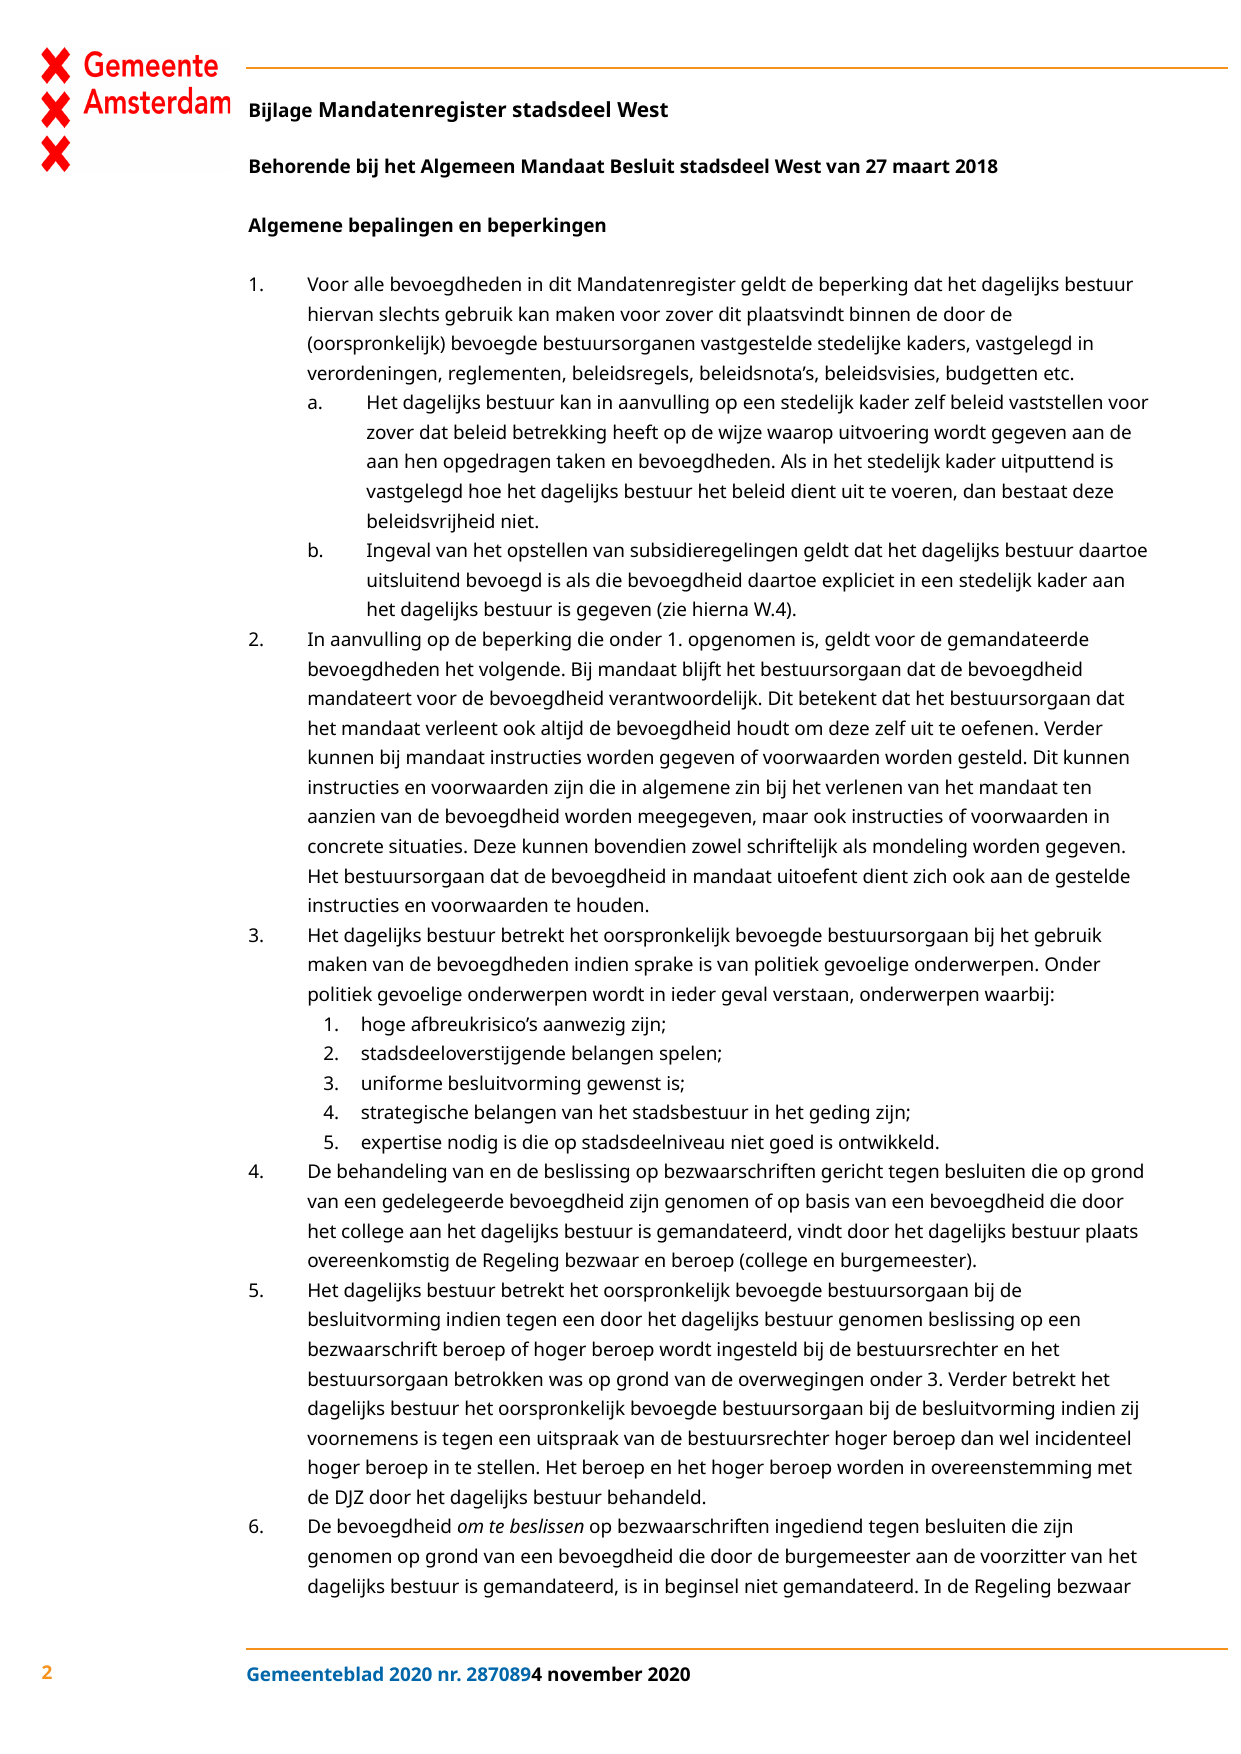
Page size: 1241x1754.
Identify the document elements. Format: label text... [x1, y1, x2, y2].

text Bijlage Mandatenregister stadsdeel West [248, 95, 1152, 123]
list expertise nodig is die op stadsdeelniveau niet goed is ontwikkeld. [323, 1129, 1152, 1155]
list De behandeling van en de beslissing op bezwaarschriften gericht tegen besluiten die op grond van een gedelegeerde bevoegdheid zijn genomen of op basis van een bevoegdheid die door het college aan het dagelijks bestuur is gemandateerd, vindt door het dagelijks bestuur plaats overeenkomstig de Regeling bezwaar en beroep (college en burgemeester). [248, 1159, 1152, 1273]
text Algemene bepalingen en beperkingen [248, 212, 1152, 238]
list uniforme besluitvorming gewenst is; [323, 1070, 1152, 1096]
list strategische belangen van het stadsbestuur in het geding zijn; [323, 1099, 1152, 1125]
list Het dagelijks bestuur kan in aanvulling op een stedelijk kader zelf beleid vaststellen voor zover dat beleid betrekking heeft op de wijze waarop uitvoering wordt gegeven aan de aan hen opgedragen taken en bevoegdheden. Als in het stedelijk kader uitputtend is vastgelegd hoe het dagelijks bestuur het beleid dient uit te voeren, dan bestaat deze beleidsvrijheid niet. [307, 389, 1152, 534]
text Behorende bij het Algemeen Mandaat Besluit stadsdeel West van 27 maart 2018 [248, 153, 1152, 179]
list stadsdeeloverstijgende belangen spelen; [323, 1040, 1152, 1066]
list Voor alle bevoegdheden in dit Mandatenregister geldt de beperking dat het dagelijks bestuur hiervan slechts gebruik kan maken voor zover dit plaatsvindt binnen de door de (oorspronkelijk) bevoegde bestuursorganen vastgestelde stedelijke kaders, vastgelegd in verordeningen, reglementen, beleidsregels, beleidsnota’s, beleidsvisies, budgetten etc. [248, 271, 1152, 386]
list De bevoegdheid om te beslissen op bezwaarschriften ingediend tegen besluiten die zijn genomen op grond van een bevoegdheid die door de burgemeester aan de voorzitter van het dagelijks bestuur is gemandateerd, is in beginsel niet gemandateerd. In de Regeling bezwaar [248, 1514, 1152, 1599]
list hoge afbreukrisico’s aanwezig zijn; [323, 1011, 1152, 1037]
list Het dagelijks bestuur betrekt het oorspronkelijk bevoegde bestuursorgaan bij de besluitvorming indien tegen een door het dagelijks bestuur genomen beslissing op een bezwaarschrift beroep of hoger beroep wordt ingesteld bij de bestuursrechter en het bestuursorgaan betrokken was op grond van de overwegingen onder 3. Verder betrekt het dagelijks bestuur het oorspronkelijk bevoegde bestuursorgaan bij de besluitvorming indien zij voornemens is tegen een uitspraak van de bestuursrechter hoger beroep dan wel incidenteel hoger beroep in te stellen. Het beroep en het hoger beroep worden in overeenstemming met de DJZ door het dagelijks bestuur behandeld. [248, 1277, 1152, 1510]
list Ingeval van het opstellen van subsidieregelingen geldt dat het dagelijks bestuur daartoe uitsluitend bevoegd is als die bevoegdheid daartoe expliciet in een stedelijk kader aan het dagelijks bestuur is gegeven (zie hierna W.4). [307, 537, 1152, 622]
list In aanvulling op de beperking die onder 1. opgenomen is, geldt voor de gemandateerde bevoegdheden het volgende. Bij mandaat blijft het bestuursorgaan dat de bevoegdheid mandateert voor de bevoegdheid verantwoordelijk. Dit betekent dat het bestuursorgaan dat het mandaat verleent ook altijd de bevoegdheid houdt om deze zelf uit te oefenen. Verder kunnen bij mandaat instructies worden gegeven of voorwaarden worden gesteld. Dit kunnen instructies en voorwaarden zijn die in algemene zin bij het verlenen van het mandaat ten aanzien van de bevoegdheid worden meegegeven, maar ook instructies of voorwaarden in concrete situaties. Deze kunnen bovendien zowel schriftelijk als mondeling worden gegeven. Het bestuursorgaan dat de bevoegdheid in mandaat uitoefent dient zich ook aan de gestelde instructies en voorwaarden te houden. [248, 626, 1152, 918]
list Het dagelijks bestuur betrekt het oorspronkelijk bevoegde bestuursorgaan bij het gebruik maken van de bevoegdheden indien sprake is van politiek gevoelige onderwerpen. Onder politiek gevoelige onderwerpen wordt in ieder geval verstaan, onderwerpen waarbij: [248, 922, 1152, 1007]
picture [41, 47, 231, 172]
